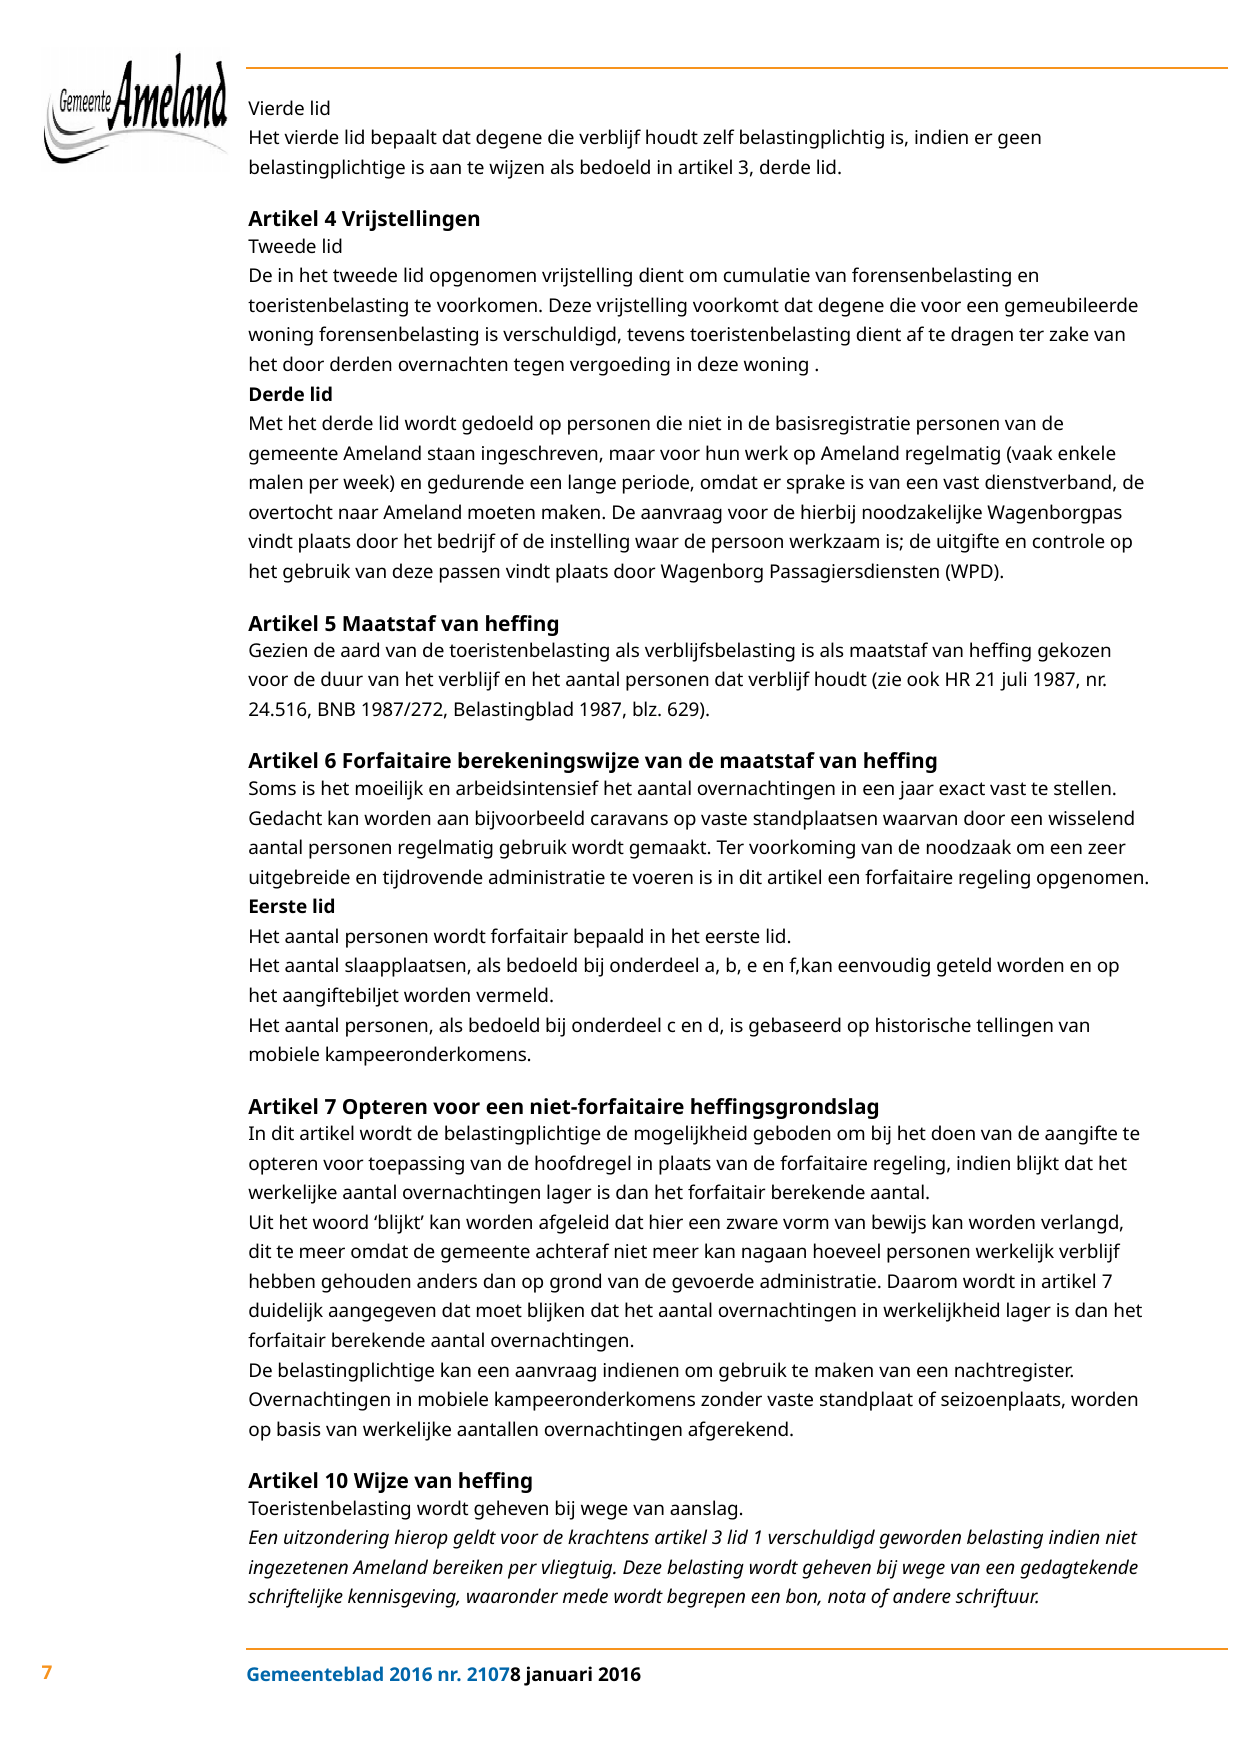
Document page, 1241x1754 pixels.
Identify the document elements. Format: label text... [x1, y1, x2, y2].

text Uit het woord ‘blijkt’ kan worden afgeleid dat hier een zware vorm van bewijs kan worden verlangd, dit te meer omdat de gemeente achteraf niet meer kan nagaan hoeveel personen werkelijk verblijf hebben gehouden anders dan op grond van de gevoerde administratie. Daarom wordt in artikel 7 duidelijk aangegeven dat moet blijken dat het aantal overnachtingen in werkelijkheid lager is dan het forfaitair berekende aantal overnachtingen. [248, 1209, 1152, 1353]
text Overnachtingen in mobiele kampeeronderkomens zonder vaste standplaat of seizoenplaats, worden op basis van werkelijke aantallen overnachtingen afgerekend. [248, 1386, 1152, 1442]
text Toeristenbelasting wordt geheven bij wege van aanslag. [248, 1495, 1152, 1521]
text Een uitzondering hierop geldt voor de krachtens artikel 3 lid 1 verschuldigd geworden belasting indien niet ingezetenen Ameland bereiken per vliegtuig. Deze belasting wordt geheven bij wege van een gedagtekende schriftelijke kennisgeving, waaronder mede wordt begrepen een bon, nota of andere schriftuur. [248, 1524, 1152, 1609]
text Artikel 4 Vrijstellingen [248, 204, 1152, 233]
text Artikel 6 Forfaitaire berekeningswijze van de maatstaf van heffing [248, 747, 1152, 775]
picture [41, 47, 231, 172]
text Derde lid [248, 381, 1152, 406]
text Het aantal slaapplaatsen, als bedoeld bij onderdeel a, b, e en f,kan eenvoudig geteld worden en op het aangiftebiljet worden vermeld. [248, 953, 1152, 1008]
text Artikel 10 Wijze van heffing [248, 1466, 1152, 1495]
text Artikel 7 Opteren voor een niet-forfaitaire heffingsgrondslag [248, 1092, 1152, 1120]
text De in het tweede lid opgenomen vrijstelling dient om cumulatie van forensenbelasting en toeristenbelasting te voorkomen. Deze vrijstelling voorkomt dat degene die voor een gemeubileerde woning forensenbelasting is verschuldigd, tevens toeristenbelasting dient af te dragen ter zake van het door derden overnachten tegen vergoeding in deze woning . [248, 262, 1152, 377]
text In dit artikel wordt de belastingplichtige de mogelijkheid geboden om bij het doen van de aangifte te opteren voor toepassing van de hoofdregel in plaats van de forfaitaire regeling, indien blijkt dat het werkelijke aantal overnachtingen lager is dan het forfaitair berekende aantal. [248, 1120, 1152, 1205]
text Vierde lid [248, 95, 1152, 121]
text Het aantal personen, als bedoeld bij onderdeel c en d, is gebaseerd op historische tellingen van mobiele kampeeronderkomens. [248, 1012, 1152, 1067]
text Het vierde lid bepaalt dat degene die verblijf houdt zelf belastingplichtig is, indien er geen belastingplichtige is aan te wijzen als bedoeld in artikel 3, derde lid. [248, 124, 1152, 180]
text Gezien de aard van de toeristenbelasting als verblijfsbelasting is als maatstaf van heffing gekozen voor de duur van het verblijf en het aantal personen dat verblijf houdt (zie ook HR 21 juli 1987, nr. 24.516, BNB 1987/272, Belastingblad 1987, blz. 629). [248, 637, 1152, 722]
text Artikel 5 Maatstaf van heffing [248, 609, 1152, 637]
text Met het derde lid wordt gedoeld op personen die niet in de basisregistratie personen van de gemeente Ameland staan ingeschreven, maar voor hun werk op Ameland regelmatig (vaak enkele malen per week) en gedurende een lange periode, omdat er sprake is van een vast dienstverband, de overtocht naar Ameland moeten maken. De aanvraag voor de hierbij noodzakelijke Wagenborgpas vindt plaats door het bedrijf of de instelling waar de persoon werkzaam is; de uitgifte en controle op het gebruik van deze passen vindt plaats door Wagenborg Passagiersdiensten (WPD). [248, 410, 1152, 584]
text Het aantal personen wordt forfaitair bepaald in het eerste lid. [248, 923, 1152, 949]
text Tweede lid [248, 233, 1152, 258]
text Eerste lid [248, 893, 1152, 919]
text De belastingplichtige kan een aanvraag indienen om gebruik te maken van een nachtregister. [248, 1357, 1152, 1383]
text Soms is het moeilijk en arbeidsintensief het aantal overnachtingen in een jaar exact vast te stellen. Gedacht kan worden aan bijvoorbeeld caravans op vaste standplaatsen waarvan door een wisselend aantal personen regelmatig gebruik wordt gemaakt. Ter voorkoming van de noodzaak om een zeer uitgebreide en tijdrovende administratie te voeren is in dit artikel een forfaitaire regeling opgenomen. [248, 775, 1152, 889]
